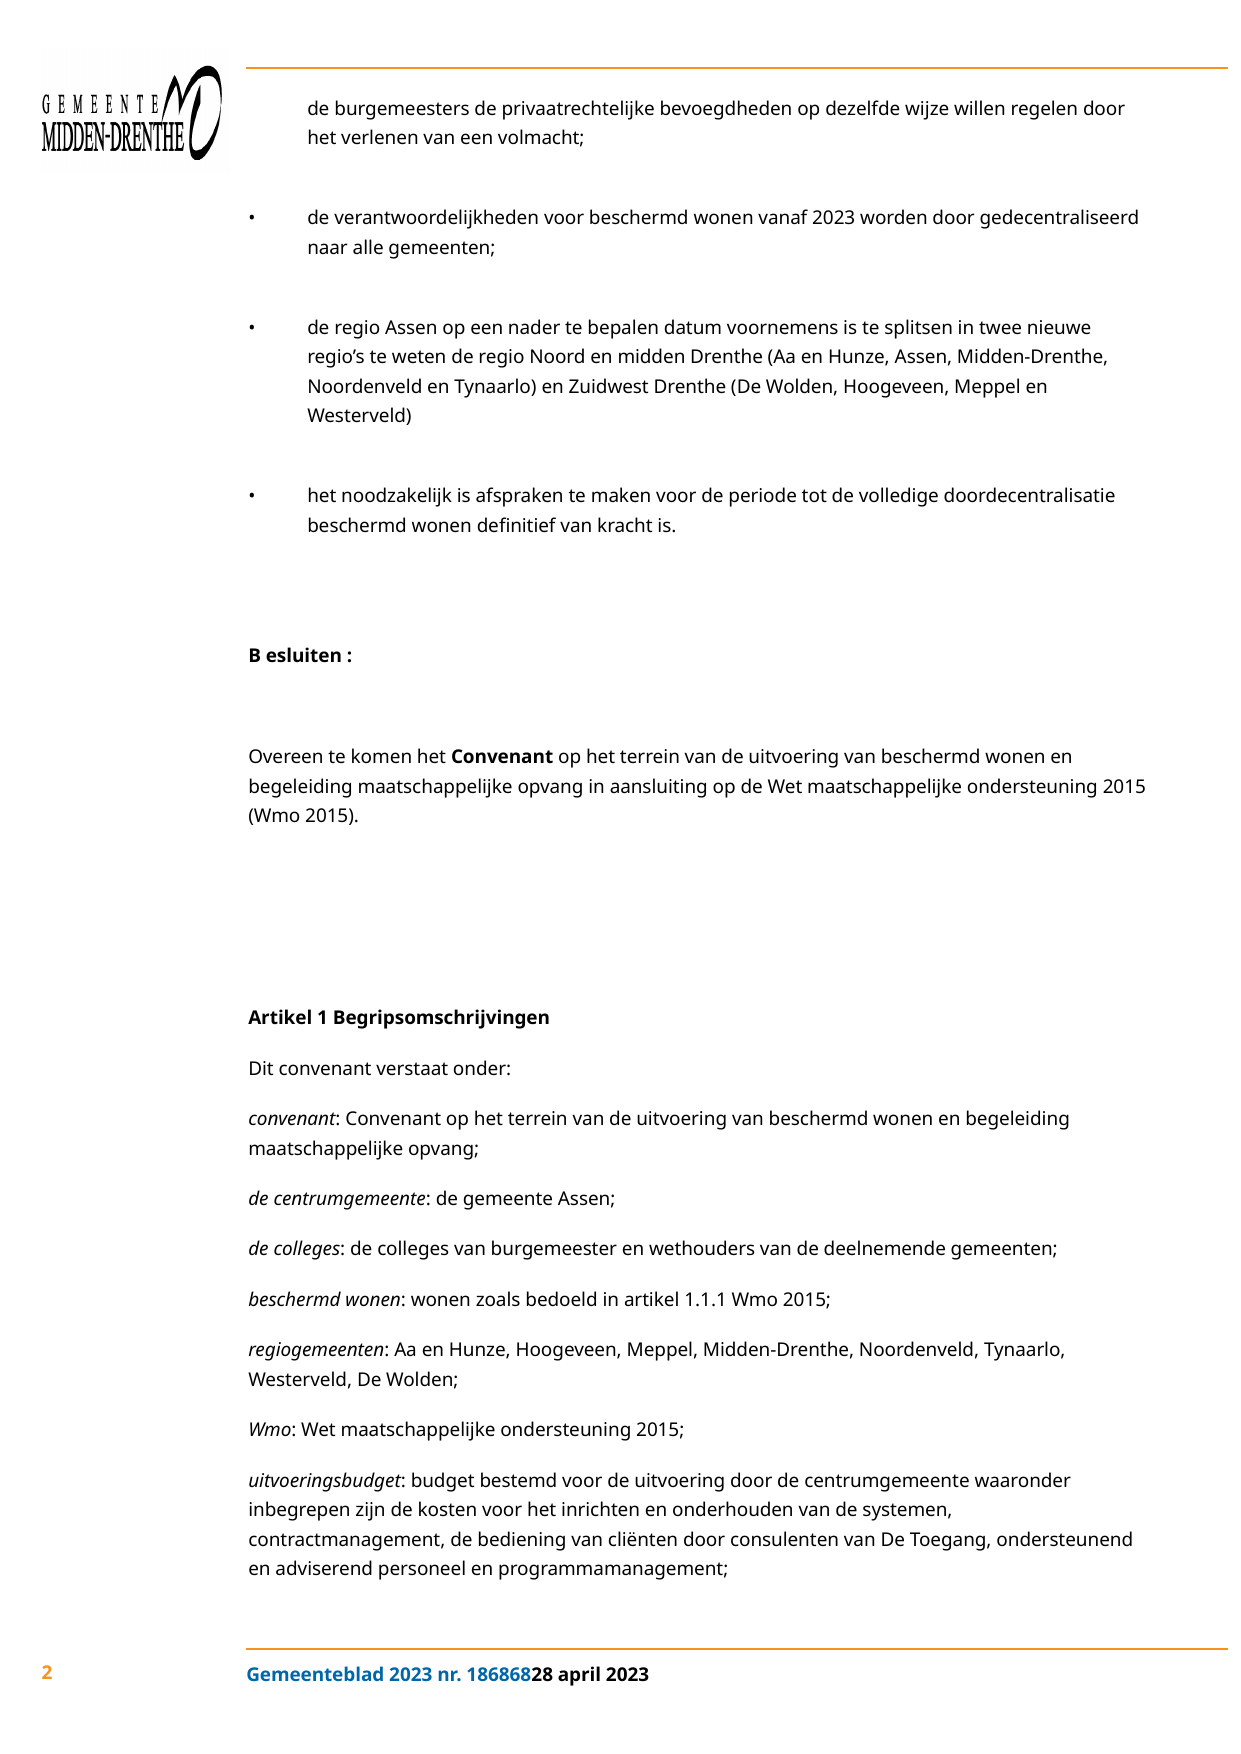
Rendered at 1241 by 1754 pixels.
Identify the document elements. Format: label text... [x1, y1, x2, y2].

list het noodzakelijk is afspraken te maken voor de periode tot de volledige doordecentralisatie beschermd wonen definitief van kracht is. [248, 483, 1152, 538]
text Dit convenant verstaat onder: [248, 1055, 1152, 1081]
text beschermd wonen: wonen zoals bedoeld in artikel 1.1.1 Wmo 2015; [248, 1286, 1152, 1312]
text Artikel 1 Begripsomschrijvingen [248, 1004, 1152, 1030]
picture [41, 47, 231, 172]
list de burgemeesters de privaatrechtelijke bevoegdheden op dezelfde wijze willen regelen door het verlenen van een volmacht; [248, 95, 1152, 150]
text Wmo: Wet maatschappelijke ondersteuning 2015; [248, 1416, 1152, 1442]
text de centrumgemeente: de gemeente Assen; [248, 1185, 1152, 1211]
text convenant: Convenant op het terrein van de uitvoering van beschermd wonen en begeleiding maatschappelijke opvang; [248, 1105, 1152, 1161]
text de colleges: de colleges van burgemeester en wethouders van de deelnemende gemeenten; [248, 1236, 1152, 1261]
text Overeen te komen het Convenant op het terrein van de uitvoering van beschermd wonen en begeleiding maatschappelijke opvang in aansluiting op de Wet maatschappelijke ondersteuning 2015 (Wmo 2015). [248, 743, 1152, 828]
text B esluiten : [248, 643, 1152, 668]
list de regio Assen op een nader te bepalen datum voornemens is te splitsen in twee nieuwe regio’s te weten de regio Noord en midden Drenthe (Aa en Hunze, Assen, Midden-Drenthe, Noordenveld en Tynaarlo) en Zuidwest Drenthe (De Wolden, Hoogeveen, Meppel en Westerveld) [248, 314, 1152, 428]
text uitvoeringsbudget: budget bestemd voor de uitvoering door de centrumgemeente waaronder inbegrepen zijn de kosten voor het inrichten en onderhouden van de systemen, contractmanagement, de bediening van cliënten door consulenten van De Toegang, ondersteunend en adviserend personeel en programmamanagement; [248, 1467, 1152, 1581]
text regiogemeenten: Aa en Hunze, Hoogeveen, Meppel, Midden-Drenthe, Noordenveld, Tynaarlo, Westerveld, De Wolden; [248, 1336, 1152, 1392]
list de verantwoordelijkheden voor beschermd wonen vanaf 2023 worden door gedecentraliseerd naar alle gemeenten; [248, 204, 1152, 260]
